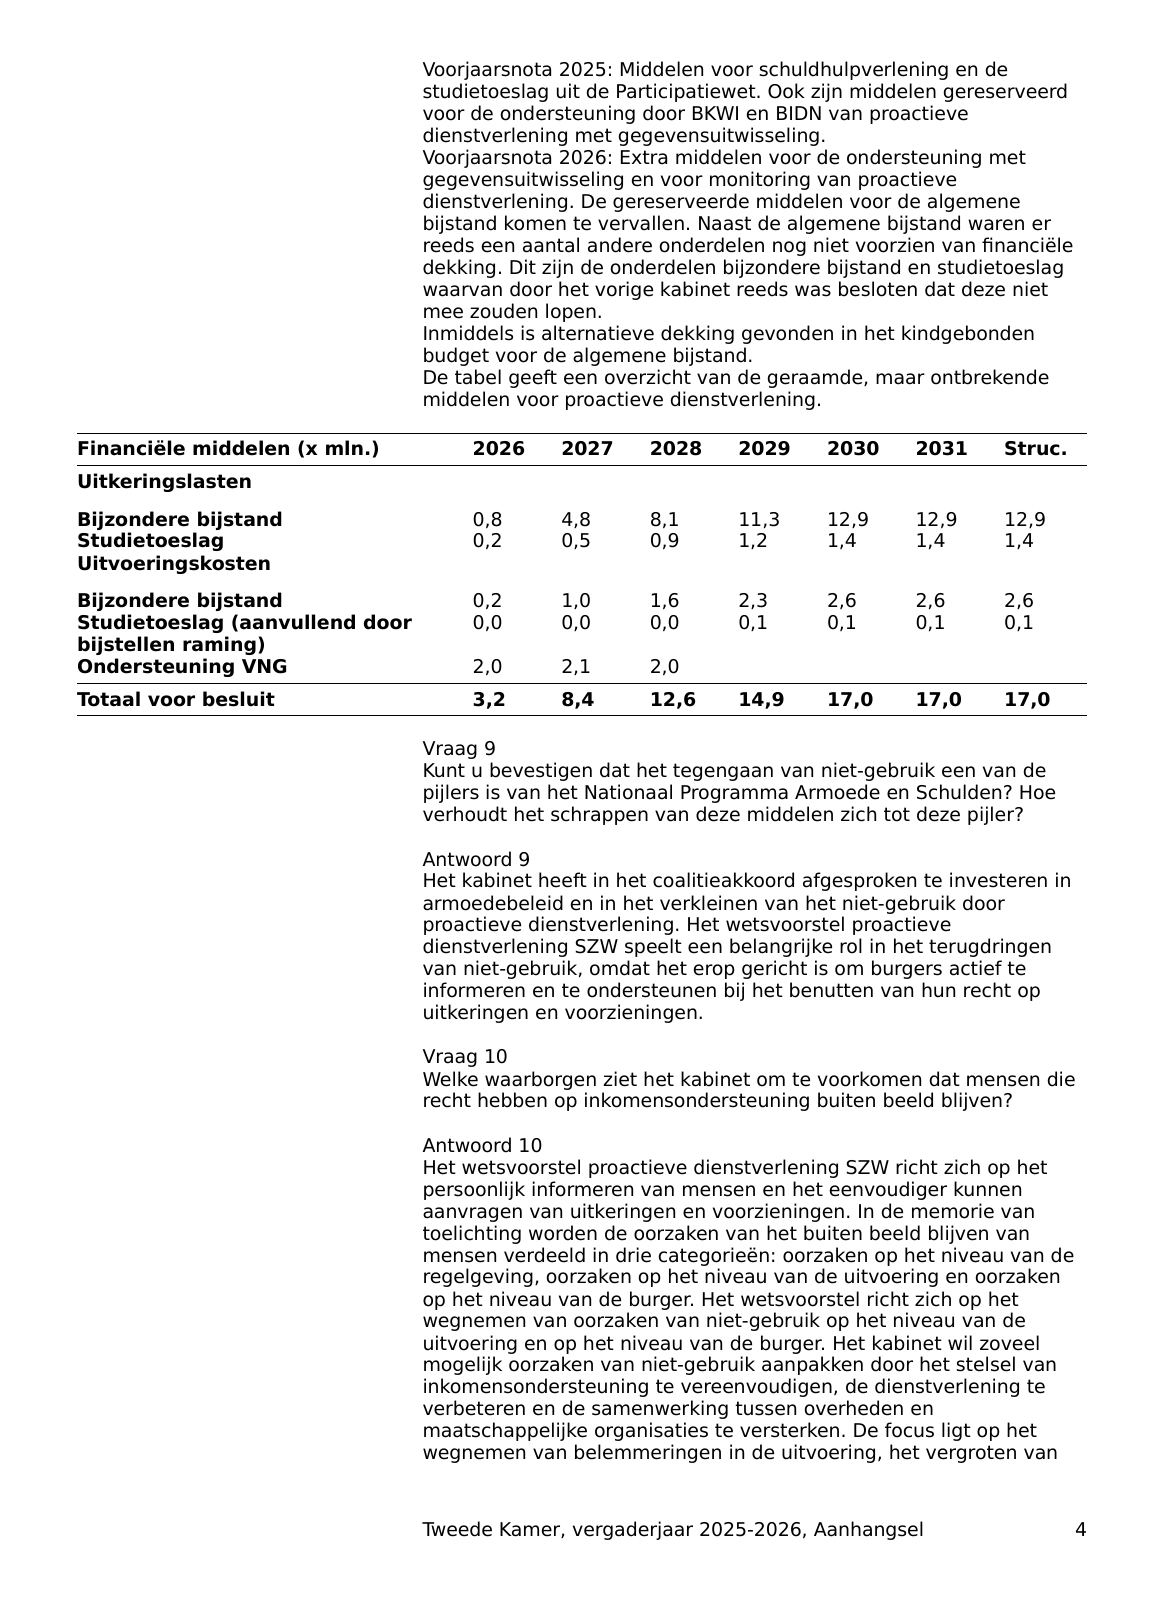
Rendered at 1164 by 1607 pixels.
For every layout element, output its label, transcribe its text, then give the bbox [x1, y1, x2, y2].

table_cell 0,1 [732, 612, 821, 656]
text Inmiddels is alternatieve dekking gevonden in het kindgebonden budget voor de algemene bijstand. [422, 323, 1087, 367]
table_cell [732, 553, 821, 574]
table_cell 1,4 [998, 530, 1087, 552]
table_cell [732, 574, 821, 590]
table_cell [555, 574, 644, 590]
table_cell [732, 466, 821, 493]
table_cell 8,1 [644, 509, 732, 530]
table_cell 0,1 [909, 612, 998, 656]
table_header 2029 [732, 434, 821, 465]
table_cell 0,8 [466, 509, 555, 530]
table_cell Bijzondere bijstand [77, 509, 466, 530]
table_cell [77, 574, 466, 590]
table_cell [909, 656, 998, 683]
table_cell 17,0 [998, 684, 1087, 715]
table_cell [909, 493, 998, 508]
table_cell 2,0 [644, 656, 732, 683]
table_header Financiële middelen (x mln.) [77, 434, 466, 465]
text Antwoord 10 [422, 1134, 1087, 1157]
table_cell [732, 656, 821, 683]
table_cell [998, 656, 1087, 683]
table_cell 17,0 [821, 684, 909, 715]
table_cell [466, 553, 555, 574]
table_cell [998, 553, 1087, 574]
table_cell [466, 466, 555, 493]
table_cell Totaal voor besluit [77, 684, 466, 715]
table_header 2026 [466, 434, 555, 465]
table_cell [644, 574, 732, 590]
table_cell 1,0 [555, 590, 644, 612]
table_cell [821, 656, 909, 683]
table_cell [77, 493, 466, 508]
table_cell 1,6 [644, 590, 732, 612]
table_cell 2,6 [821, 590, 909, 612]
table_header 2028 [644, 434, 732, 465]
table_cell Bijzondere bijstand [77, 590, 466, 612]
table_cell 12,6 [644, 684, 732, 715]
table_cell Uitvoeringskosten [77, 553, 466, 574]
table_cell [644, 493, 732, 508]
table_cell 2,0 [466, 656, 555, 683]
table_cell 0,1 [821, 612, 909, 656]
table_cell [555, 466, 644, 493]
table_cell [909, 466, 998, 493]
table_cell 4,8 [555, 509, 644, 530]
table_cell 2,6 [909, 590, 998, 612]
table_cell [466, 574, 555, 590]
table_cell [909, 574, 998, 590]
table_header 2030 [821, 434, 909, 465]
table_cell 12,9 [998, 509, 1087, 530]
text Antwoord 9 [422, 848, 1087, 870]
table_cell 1,4 [909, 530, 998, 552]
table_cell 0,9 [644, 530, 732, 552]
text Het wetsvoorstel proactieve dienstverlening SZW richt zich op het persoonlijk informeren van mensen en het eenvoudiger kunnen aanvragen van uitkeringen en voorzieningen. In de memorie van toelichting worden de oorzaken van het buiten beeld blijven van mensen verdeeld in drie categorieën: oorzaken op het niveau van de regelgeving, oorzaken op het niveau van de uitvoering en oorzaken op het niveau van de burger. Het wetsvoorstel richt zich op het wegnemen van oorzaken van niet-gebruik op het niveau van de uitvoering en op het niveau van de burger. Het kabinet wil zoveel mogelijk oorzaken van niet-gebruik aanpakken door het stelsel van inkomensondersteuning te vereenvoudigen, de dienstverlening te verbeteren en de samenwerking tussen overheden en maatschappelijke organisaties te versterken. De focus ligt op het wegnemen van belemmeringen in de uitvoering, het vergroten van [422, 1157, 1087, 1464]
table_header 2031 [909, 434, 998, 465]
table_cell [466, 493, 555, 508]
table_cell [998, 493, 1087, 508]
table_cell [909, 553, 998, 574]
text De tabel geeft een overzicht van de geraamde, maar ontbrekende middelen voor proactieve dienstverlening. [422, 367, 1087, 411]
table_cell [821, 553, 909, 574]
text Vraag 9 [422, 738, 1087, 760]
table_cell 2,1 [555, 656, 644, 683]
table_header 2027 [555, 434, 644, 465]
table_cell 0,1 [998, 612, 1087, 656]
table_cell Uitkeringslasten [77, 466, 466, 493]
table_cell [821, 466, 909, 493]
table_cell [644, 553, 732, 574]
table_cell Studietoeslag (aanvullend door bijstellen raming) [77, 612, 466, 656]
table_cell 0,2 [466, 590, 555, 612]
table_cell [732, 493, 821, 508]
table_cell [555, 553, 644, 574]
text Vraag 10 [422, 1046, 1087, 1068]
table_cell 17,0 [909, 684, 998, 715]
table_cell 3,2 [466, 684, 555, 715]
table_cell 14,9 [732, 684, 821, 715]
table_cell 12,9 [821, 509, 909, 530]
table_header Struc. [998, 434, 1087, 465]
text Welke waarborgen ziet het kabinet om te voorkomen dat mensen die recht hebben op inkomensondersteuning buiten beeld blijven? [422, 1068, 1087, 1112]
table_cell 2,3 [732, 590, 821, 612]
table_cell 1,4 [821, 530, 909, 552]
table_cell 1,2 [732, 530, 821, 552]
text Voorjaarsnota 2025: Middelen voor schuldhulpverlening en de studietoeslag uit de Participatiewet. Ook zijn middelen gereserveerd voor de ondersteuning door BKWI en BIDN van proactieve dienstverlening met gegevensuitwisseling. [422, 59, 1087, 147]
table_cell [644, 466, 732, 493]
table_cell [998, 466, 1087, 493]
table_cell 11,3 [732, 509, 821, 530]
table_cell 0,0 [644, 612, 732, 656]
table_cell 0,2 [466, 530, 555, 552]
table_cell 0,0 [555, 612, 644, 656]
table_cell [821, 493, 909, 508]
table_cell Ondersteuning VNG [77, 656, 466, 683]
table_cell 8,4 [555, 684, 644, 715]
table_cell [555, 493, 644, 508]
table_cell [998, 574, 1087, 590]
table_cell 0,0 [466, 612, 555, 656]
text Voorjaarsnota 2026: Extra middelen voor de ondersteuning met gegevensuitwisseling en voor monitoring van proactieve dienstverlening. De gereserveerde middelen voor de algemene bijstand komen te vervallen. Naast de algemene bijstand waren er reeds een aantal andere onderdelen nog niet voorzien van financiële dekking. Dit zijn de onderdelen bijzondere bijstand en studietoeslag waarvan door het vorige kabinet reeds was besloten dat deze niet mee zouden lopen. [422, 147, 1087, 323]
text Het kabinet heeft in het coalitieakkoord afgesproken te investeren in armoedebeleid en in het verkleinen van het niet-gebruik door proactieve dienstverlening. Het wetsvoorstel proactieve dienstverlening SZW speelt een belangrijke rol in het terugdringen van niet-gebruik, omdat het erop gericht is om burgers actief te informeren en te ondersteunen bij het benutten van hun recht op uitkeringen en voorzieningen. [422, 870, 1087, 1024]
text Kunt u bevestigen dat het tegengaan van niet-gebruik een van de pijlers is van het Nationaal Programma Armoede en Schulden? Hoe verhoudt het schrappen van deze middelen zich tot deze pijler? [422, 760, 1087, 826]
table_cell 0,5 [555, 530, 644, 552]
table_cell Studietoeslag [77, 530, 466, 552]
table_cell [821, 574, 909, 590]
table_cell 12,9 [909, 509, 998, 530]
table_cell 2,6 [998, 590, 1087, 612]
